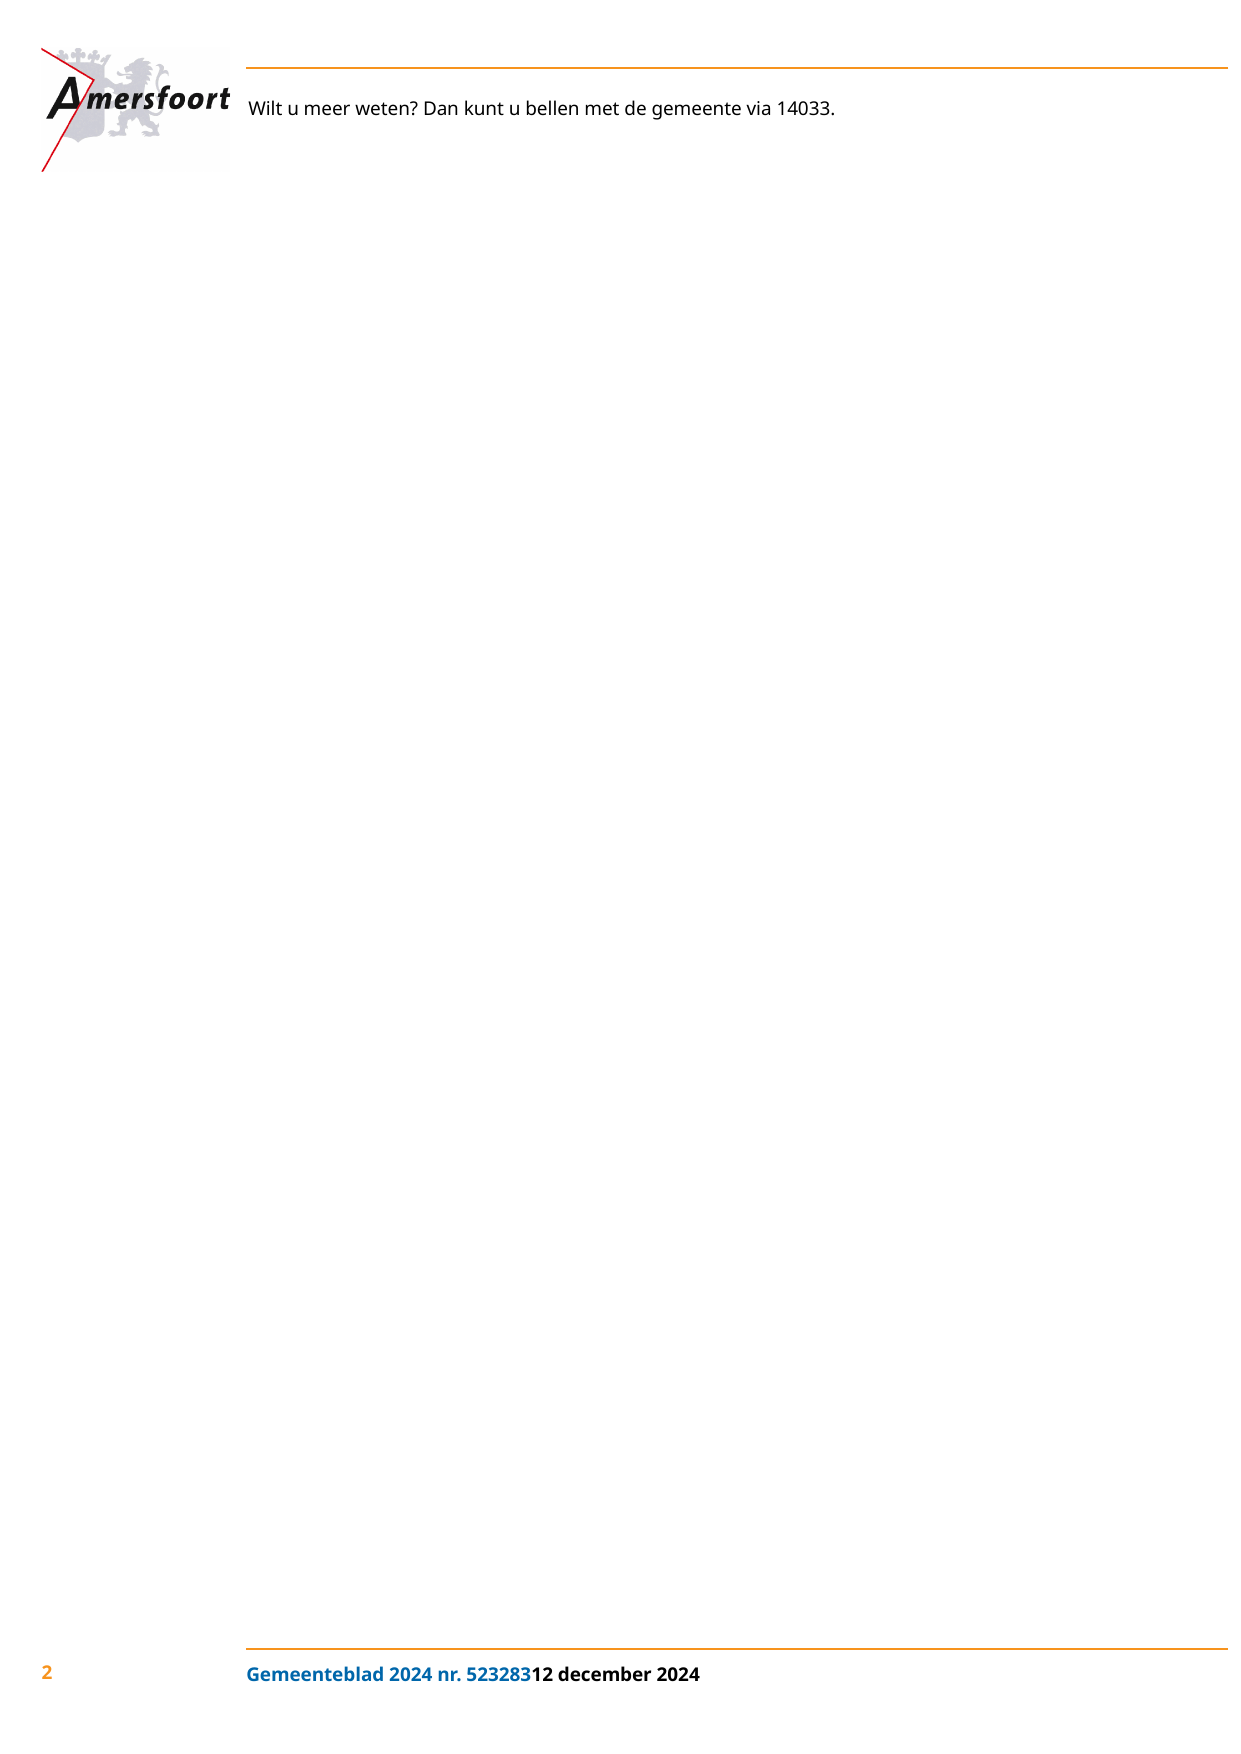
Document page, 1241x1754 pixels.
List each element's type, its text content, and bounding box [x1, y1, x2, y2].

text Wilt u meer weten? Dan kunt u bellen met de gemeente via 14033. [248, 95, 1152, 121]
picture [41, 47, 231, 172]
